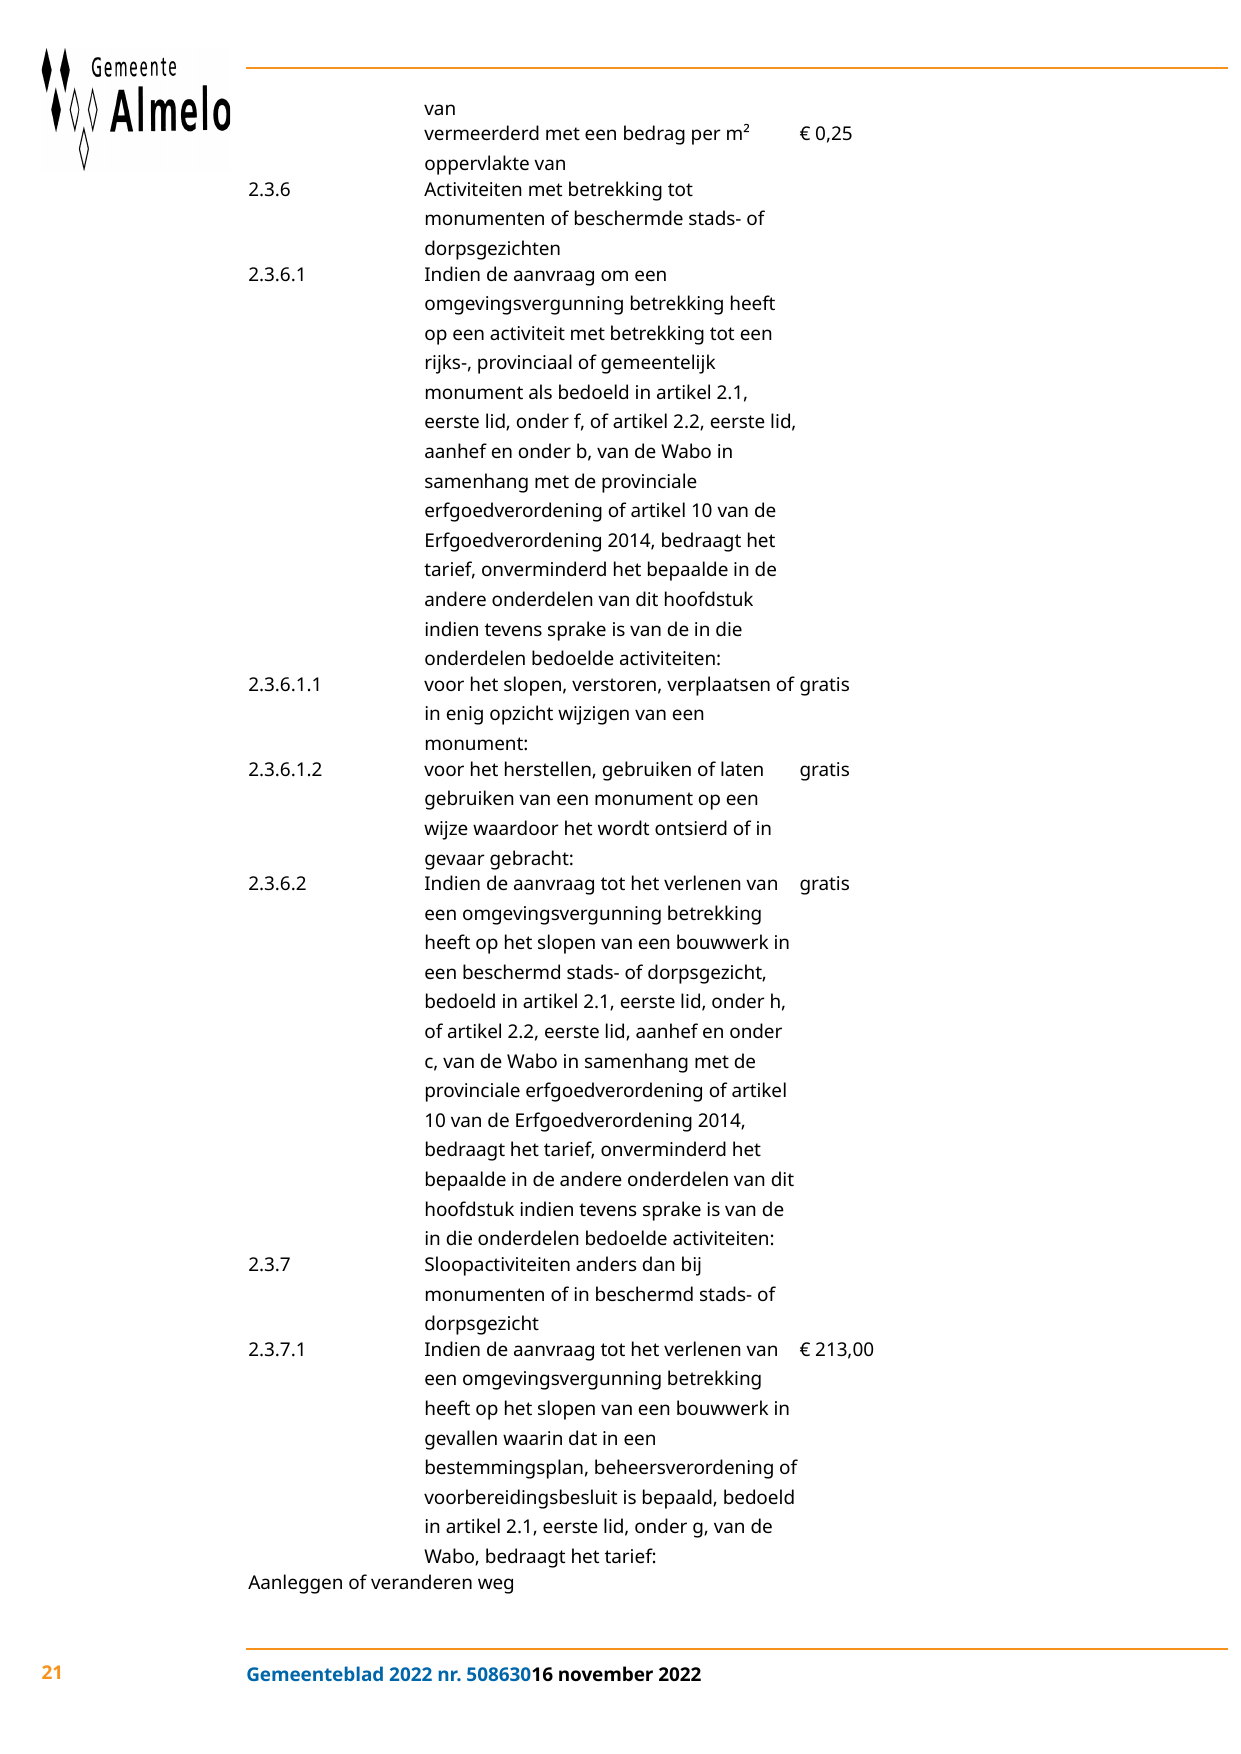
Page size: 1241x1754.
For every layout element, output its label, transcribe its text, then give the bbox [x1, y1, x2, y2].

table_cell voor het slopen, verstoren, verplaatsen of in enig opzicht wijzigen van een monument: [424, 671, 799, 756]
table_cell [975, 756, 1152, 870]
table_cell [975, 1336, 1152, 1569]
table_cell [799, 261, 975, 671]
table_cell Indien de aanvraag tot het verlenen van een omgevingsvergunning betrekking heeft op het slopen van een bouwwerk in een beschermd stads- of dorpsgezicht, bedoeld in artikel 2.1, eerste lid, onder h, of artikel 2.2, eerste lid, aanhef en onder c, van de Wabo in samenhang met de provinciale erfgoedverordening of artikel 10 van de Erfgoedverordening 2014, bedraagt het tarief, onverminderd het bepaalde in de andere onderdelen van dit hoofdstuk indien tevens sprake is van de in die onderdelen bedoelde activiteiten: [424, 870, 799, 1251]
table_cell € 0,25 [799, 121, 975, 176]
table_cell gratis [799, 756, 975, 870]
table_cell 2.3.6.1.2 [248, 756, 424, 870]
table_cell 2.3.7.1 [248, 1336, 424, 1569]
table_cell [975, 176, 1152, 261]
table_cell 2.3.6.1.1 [248, 671, 424, 756]
table_cell 2.3.6.2 [248, 870, 424, 1251]
table_cell gratis [799, 870, 975, 1251]
table_cell 2.3.6.1 [248, 261, 424, 671]
table_cell [975, 95, 1152, 121]
table_cell Aanleggen of veranderen weg [248, 1569, 975, 1594]
table_cell gratis [799, 671, 975, 756]
table_cell [799, 1251, 975, 1336]
table_cell [799, 95, 975, 121]
table_cell Sloopactiviteiten anders dan bij monumenten of in beschermd stads- of dorpsgezicht [424, 1251, 799, 1336]
table_cell voor het herstellen, gebruiken of laten gebruiken van een monument op een wijze waardoor het wordt ontsierd of in gevaar gebracht: [424, 756, 799, 870]
table_cell vermeerderd met een bedrag per m² oppervlakte van [424, 121, 799, 176]
table_cell [975, 261, 1152, 671]
table_cell [975, 870, 1152, 1251]
table_cell 2.3.6 [248, 176, 424, 261]
table_cell Activiteiten met betrekking tot monumenten of beschermde stads- of dorpsgezichten [424, 176, 799, 261]
table_cell [975, 1251, 1152, 1336]
table_cell [975, 121, 1152, 176]
table_cell [975, 671, 1152, 756]
picture [41, 47, 231, 172]
table_cell 2.3.7 [248, 1251, 424, 1336]
table_cell [248, 121, 424, 176]
table_cell Indien de aanvraag om een omgevingsvergunning betrekking heeft op een activiteit met betrekking tot een rijks-, provinciaal of gemeentelijk monument als bedoeld in artikel 2.1, eerste lid, onder f, of artikel 2.2, eerste lid, aanhef en onder b, van de Wabo in samenhang met de provinciale erfgoedverordening of artikel 10 van de Erfgoedverordening 2014, bedraagt het tarief, onverminderd het bepaalde in de andere onderdelen van dit hoofdstuk indien tevens sprake is van de in die onderdelen bedoelde activiteiten: [424, 261, 799, 671]
table_cell [799, 176, 975, 261]
table_cell Indien de aanvraag tot het verlenen van een omgevingsvergunning betrekking heeft op het slopen van een bouwwerk in gevallen waarin dat in een bestemmingsplan, beheersverordening of voorbereidingsbesluit is bepaald, bedoeld in artikel 2.1, eerste lid, onder g, van de Wabo, bedraagt het tarief: [424, 1336, 799, 1569]
table_cell € 213,00 [799, 1336, 975, 1569]
table_cell [248, 95, 424, 121]
table_cell van [424, 95, 799, 121]
